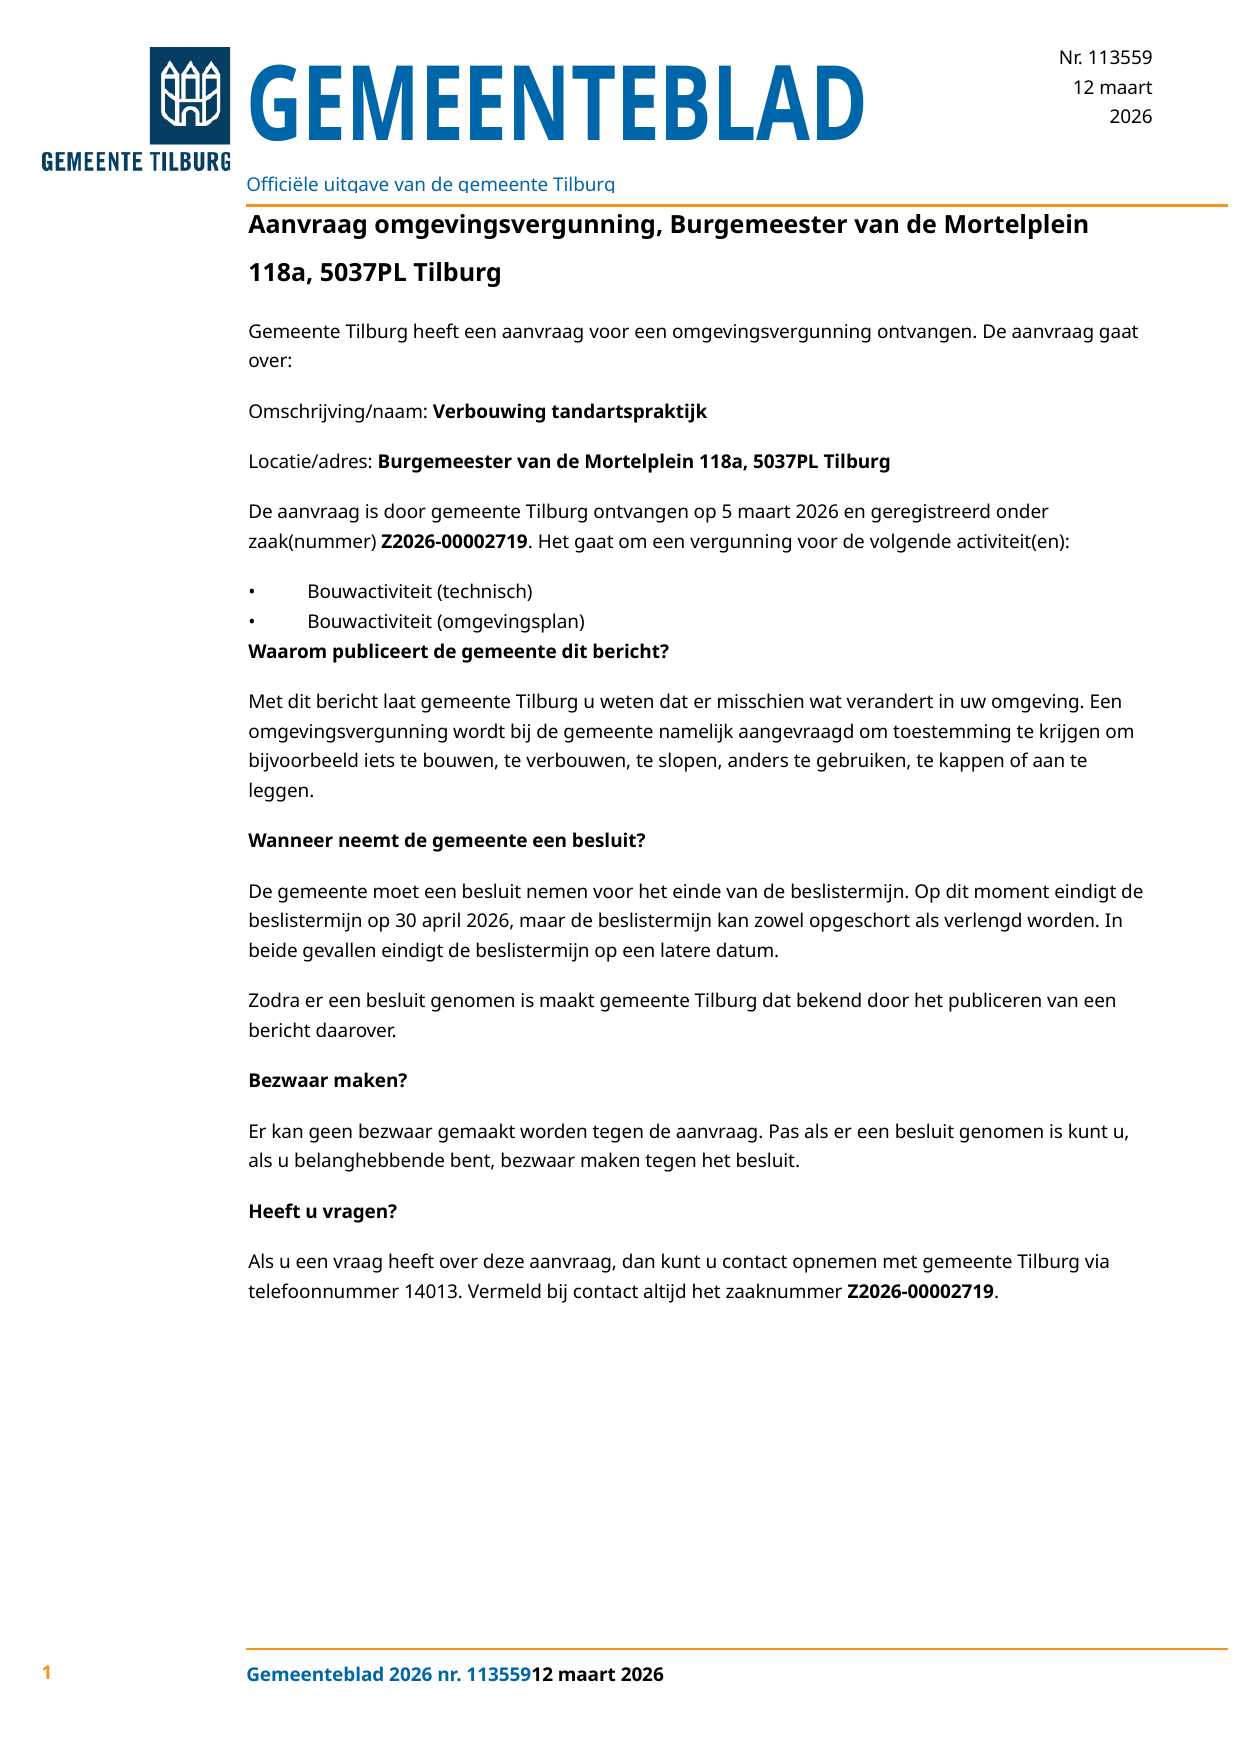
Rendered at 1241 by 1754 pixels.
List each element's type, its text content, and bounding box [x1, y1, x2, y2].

text Er kan geen bezwaar gemaakt worden tegen de aanvraag. Pas als er een besluit genomen is kunt u, als u belanghebbende bent, bezwaar maken tegen het besluit. [248, 1118, 1152, 1173]
text Met dit bericht laat gemeente Tilburg u weten dat er misschien wat verandert in uw omgeving. Een omgevingsvergunning wordt bij de gemeente namelijk aangevraagd om toestemming te krijgen om bijvoorbeeld iets te bouwen, te verbouwen, te slopen, anders te gebruiken, te kappen of aan te leggen. [248, 688, 1152, 803]
text Waarom publiceert de gemeente dit bericht? [248, 638, 1152, 664]
text Omschrijving/naam: Verbouwing tandartspraktijk [248, 398, 1152, 424]
text Zodra er een besluit genomen is maakt gemeente Tilburg dat bekend door het publiceren van een bericht daarover. [248, 987, 1152, 1043]
list Bouwactiviteit (technisch) [248, 579, 1152, 604]
text Locatie/adres: Burgemeester van de Mortelplein 118a, 5037PL Tilburg [248, 448, 1152, 474]
text Aanvraag omgevingsvergunning, Burgemeester van de Mortelplein 118a, 5037PL Tilburg [248, 207, 1152, 288]
text De aanvraag is door gemeente Tilburg ontvangen op 5 maart 2026 en geregistreerd onder zaak(nummer) Z2026-00002719. Het gaat om een vergunning voor de volgende activiteit(en): [248, 499, 1152, 554]
list Bouwactiviteit (omgevingsplan) [248, 608, 1152, 634]
picture [41, 47, 231, 172]
text Wanneer neemt de gemeente een besluit? [248, 827, 1152, 853]
text Gemeente Tilburg heeft een aanvraag voor een omgevingsvergunning ontvangen. De aanvraag gaat over: [248, 318, 1152, 373]
text De gemeente moet een besluit nemen voor het einde van de beslistermijn. Op dit moment eindigt de beslistermijn op 30 april 2026, maar de beslistermijn kan zowel opgeschort als verlengd worden. In beide gevallen eindigt de beslistermijn op een latere datum. [248, 878, 1152, 963]
text Bezwaar maken? [248, 1067, 1152, 1093]
text Als u een vraag heeft over deze aanvraag, dan kunt u contact opnemen met gemeente Tilburg via telefoonnummer 14013. Vermeld bij contact altijd het zaaknummer Z2026-00002719. [248, 1248, 1152, 1304]
text Heeft u vragen? [248, 1198, 1152, 1224]
